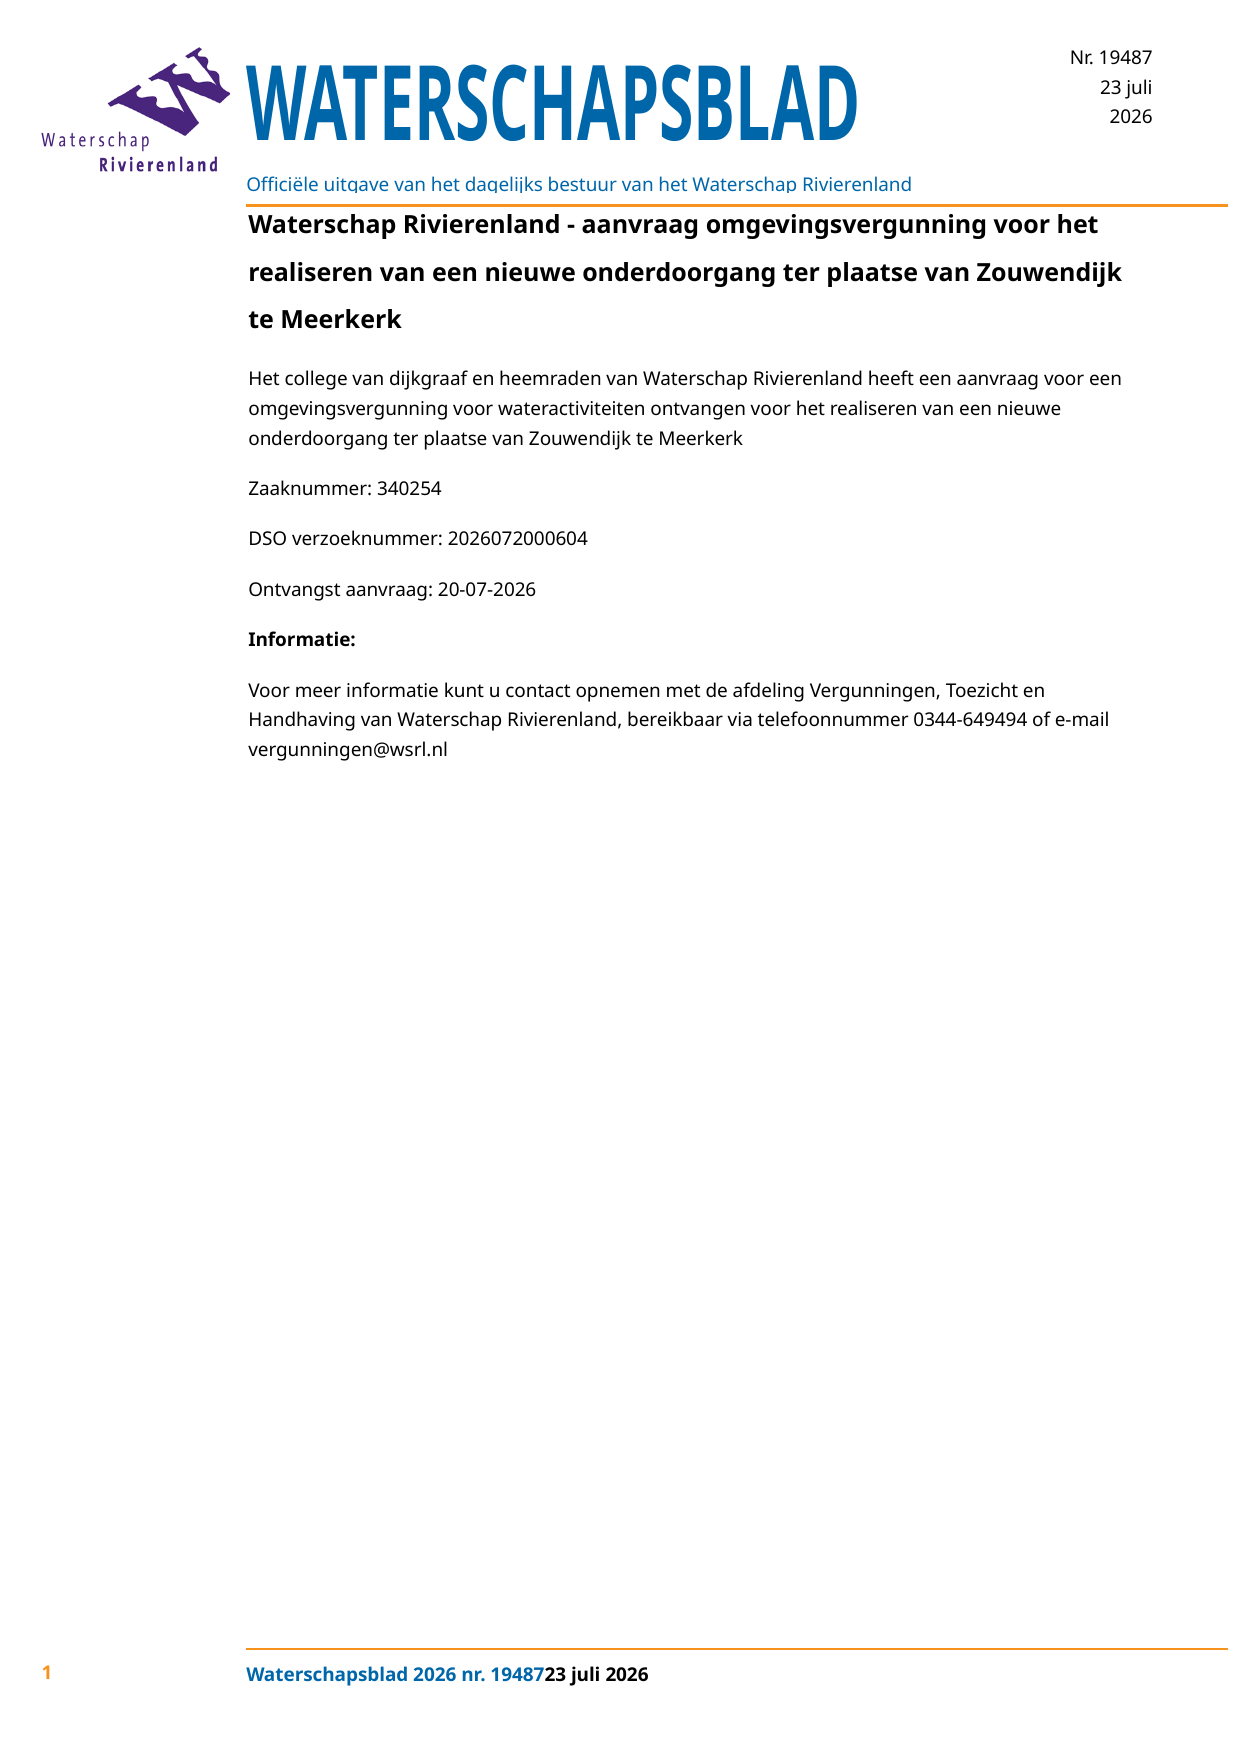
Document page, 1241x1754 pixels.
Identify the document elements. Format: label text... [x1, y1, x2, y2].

text DSO verzoeknummer: 2026072000604 [248, 526, 1152, 551]
text Het college van dijkgraaf en heemraden van Waterschap Rivierenland heeft een aanvraag voor een omgevingsvergunning voor wateractiviteiten ontvangen voor het realiseren van een nieuwe onderdoorgang ter plaatse van Zouwendijk te Meerkerk [248, 366, 1152, 450]
text Ontvangst aanvraag: 20-07-2026 [248, 576, 1152, 602]
text Zaaknummer: 340254 [248, 475, 1152, 501]
picture [41, 47, 231, 172]
text Waterschap Rivierenland - aanvraag omgevingsvergunning voor het realiseren van een nieuwe onderdoorgang ter plaatse van Zouwendijk te Meerkerk [248, 207, 1152, 336]
text Informatie: [248, 626, 1152, 652]
text Voor meer informatie kunt u contact opnemen met de afdeling Vergunningen, Toezicht en Handhaving van Waterschap Rivierenland, bereikbaar via telefoonnummer 0344-649494 of e-mail vergunningen@wsrl.nl [248, 677, 1152, 762]
